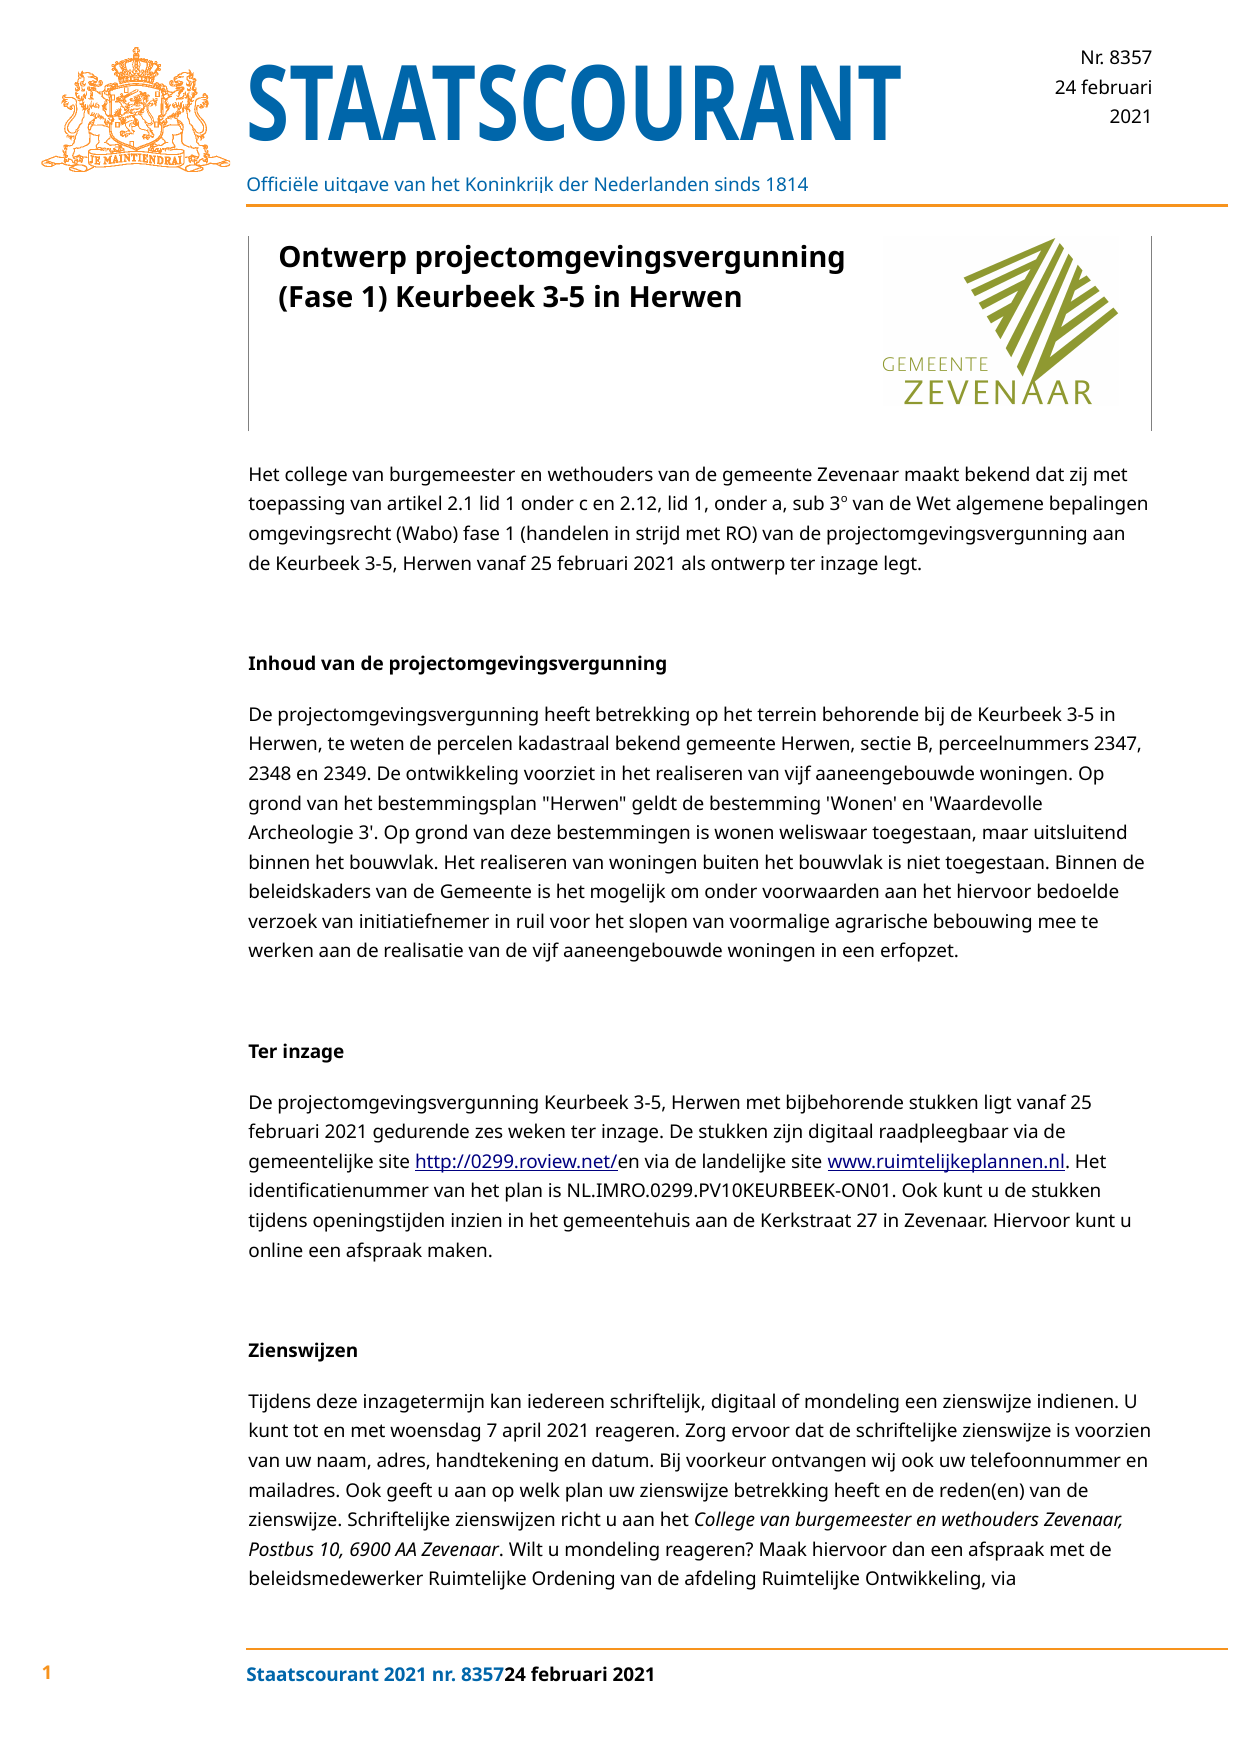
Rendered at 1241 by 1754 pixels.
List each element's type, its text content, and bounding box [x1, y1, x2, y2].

text Inhoud van de projectomgevingsvergunning [248, 651, 1152, 676]
picture [41, 47, 231, 172]
picture [882, 236, 1119, 406]
text Het college van burgemeester en wethouders van de gemeente Zevenaar maakt bekend dat zij met toepassing van artikel 2.1 lid 1 onder c en 2.12, lid 1, onder a, sub 3o van de Wet algemene bepalingen omgevingsrecht (Wabo) fase 1 (handelen in strijd met RO) van de projectomgevingsvergunning aan de Keurbeek 3-5, Herwen vanaf 25 februari 2021 als ontwerp ter inzage legt. [248, 461, 1152, 575]
text Ter inzage [248, 1038, 1152, 1064]
table_header [850, 236, 1151, 431]
table_header Ontwerp projectomgevingsvergunning (Fase 1) Keurbeek 3-5 in Herwen [249, 236, 850, 431]
text Tijdens deze inzagetermijn kan iedereen schriftelijk, digitaal of mondeling een zienswijze indienen. U kunt tot en met woensdag 7 april 2021 reageren. Zorg ervoor dat de schriftelijke zienswijze is voorzien van uw naam, adres, handtekening en datum. Bij voorkeur ontvangen wij ook uw telefoonnummer en mailadres. Ook geeft u aan op welk plan uw zienswijze betrekking heeft en de reden(en) van de zienswijze. Schriftelijke zienswijzen richt u aan het College van burgemeester en wethouders Zevenaar, Postbus 10, 6900 AA Zevenaar. Wilt u mondeling reageren? Maak hiervoor dan een afspraak met de beleidsmedewerker Ruimtelijke Ordening van de afdeling Ruimtelijke Ontwikkeling, via [248, 1388, 1152, 1591]
text De projectomgevingsvergunning heeft betrekking op het terrein behorende bij de Keurbeek 3-5 in Herwen, te weten de percelen kadastraal bekend gemeente Herwen, sectie B, perceelnummers 2347, 2348 en 2349. De ontwikkeling voorziet in het realiseren van vijf aaneengebouwde woningen. Op grond van het bestemmingsplan "Herwen" geldt de bestemming 'Wonen' en 'Waardevolle Archeologie 3'. Op grond van deze bestemmingen is wonen weliswaar toegestaan, maar uitsluitend binnen het bouwvlak. Het realiseren van woningen buiten het bouwvlak is niet toegestaan. Binnen de beleidskaders van de Gemeente is het mogelijk om onder voorwaarden aan het hiervoor bedoelde verzoek van initiatiefnemer in ruil voor het slopen van voormalige agrarische bebouwing mee te werken aan de realisatie van de vijf aaneengebouwde woningen in een erfopzet. [248, 701, 1152, 963]
text Zienswijzen [248, 1338, 1152, 1363]
text De projectomgevingsvergunning Keurbeek 3-5, Herwen met bijbehorende stukken ligt vanaf 25 februari 2021 gedurende zes weken ter inzage. De stukken zijn digitaal raadpleegbaar via de gemeentelijke site http://0299.roview.net/en via de landelijke site www.ruimtelijkeplannen.nl. Het identificatienummer van het plan is NL.IMRO.0299.PV10KEURBEEK-ON01. Ook kunt u de stukken tijdens openingstijden inzien in het gemeentehuis aan de Kerkstraat 27 in Zevenaar. Hiervoor kunt u online een afspraak maken. [248, 1089, 1152, 1262]
